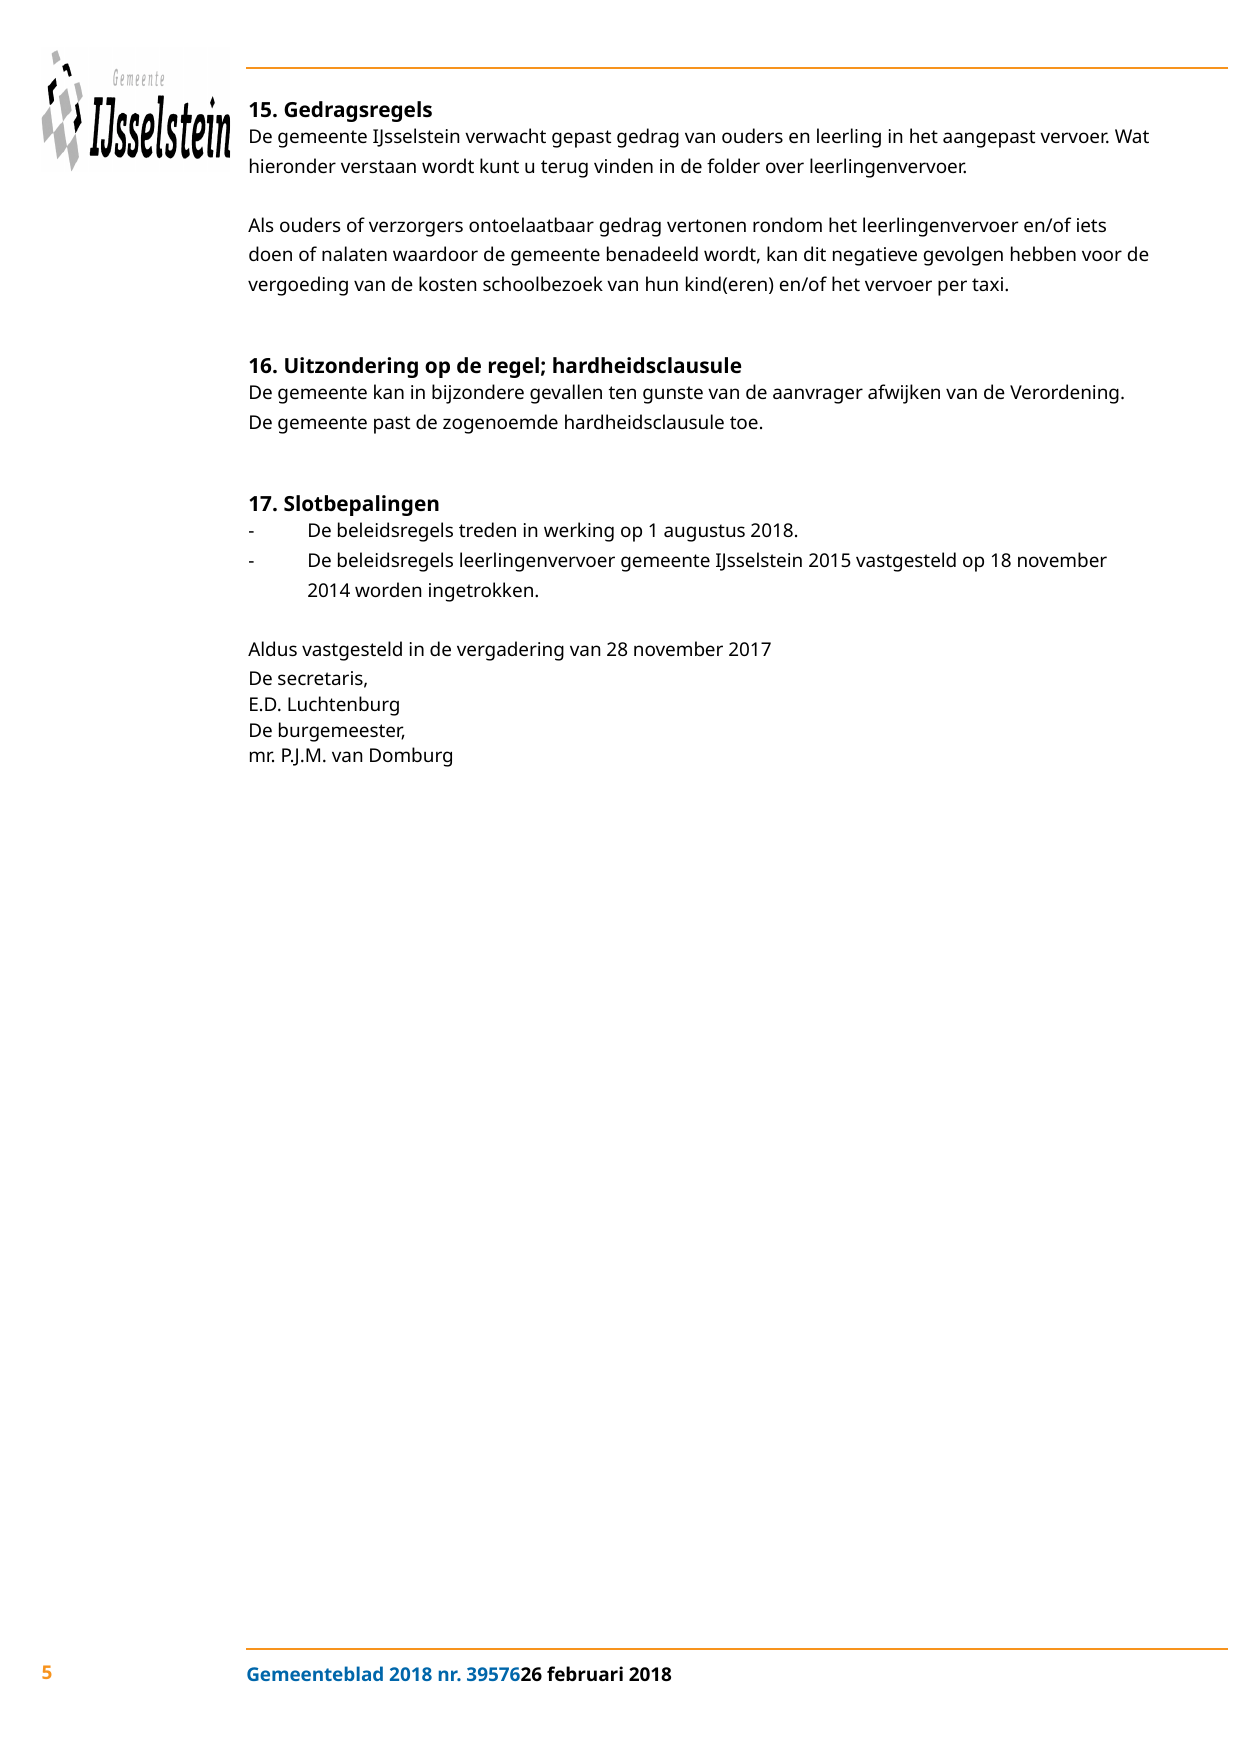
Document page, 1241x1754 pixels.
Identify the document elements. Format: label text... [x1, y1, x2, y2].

text De gemeente kan in bijzondere gevallen ten gunste van de aanvrager afwijken van de Verordening. De gemeente past de zogenoemde hardheidsclausule toe. [248, 379, 1152, 435]
text Als ouders of verzorgers ontoelaatbaar gedrag vertonen rondom het leerlingenvervoer en/of iets doen of nalaten waardoor de gemeente benadeeld wordt, kan dit negatieve gevolgen hebben voor de vergoeding van de kosten schoolbezoek van hun kind(eren) en/of het vervoer per taxi. [248, 212, 1152, 297]
picture [41, 47, 231, 172]
text 16. Uitzondering op de regel; hardheidsclausule [248, 351, 1152, 379]
text 15. Gedragsregels [248, 95, 1152, 123]
list De beleidsregels treden in werking op 1 augustus 2018. [248, 518, 1152, 543]
text Aldus vastgesteld in de vergadering van 28 november 2017 [248, 636, 1152, 662]
text De burgemeester, [248, 717, 1152, 743]
text E.D. Luchtenburg [248, 691, 1152, 717]
text mr. P.J.M. van Domburg [248, 743, 1152, 768]
text 17. Slotbepalingen [248, 489, 1152, 518]
text De gemeente IJsselstein verwacht gepast gedrag van ouders en leerling in het aangepast vervoer. Wat hieronder verstaan wordt kunt u terug vinden in de folder over leerlingenvervoer. [248, 123, 1152, 178]
list De beleidsregels leerlingenvervoer gemeente IJsselstein 2015 vastgesteld op 18 november 2014 worden ingetrokken. [248, 547, 1152, 602]
text De secretaris, [248, 666, 1152, 691]
